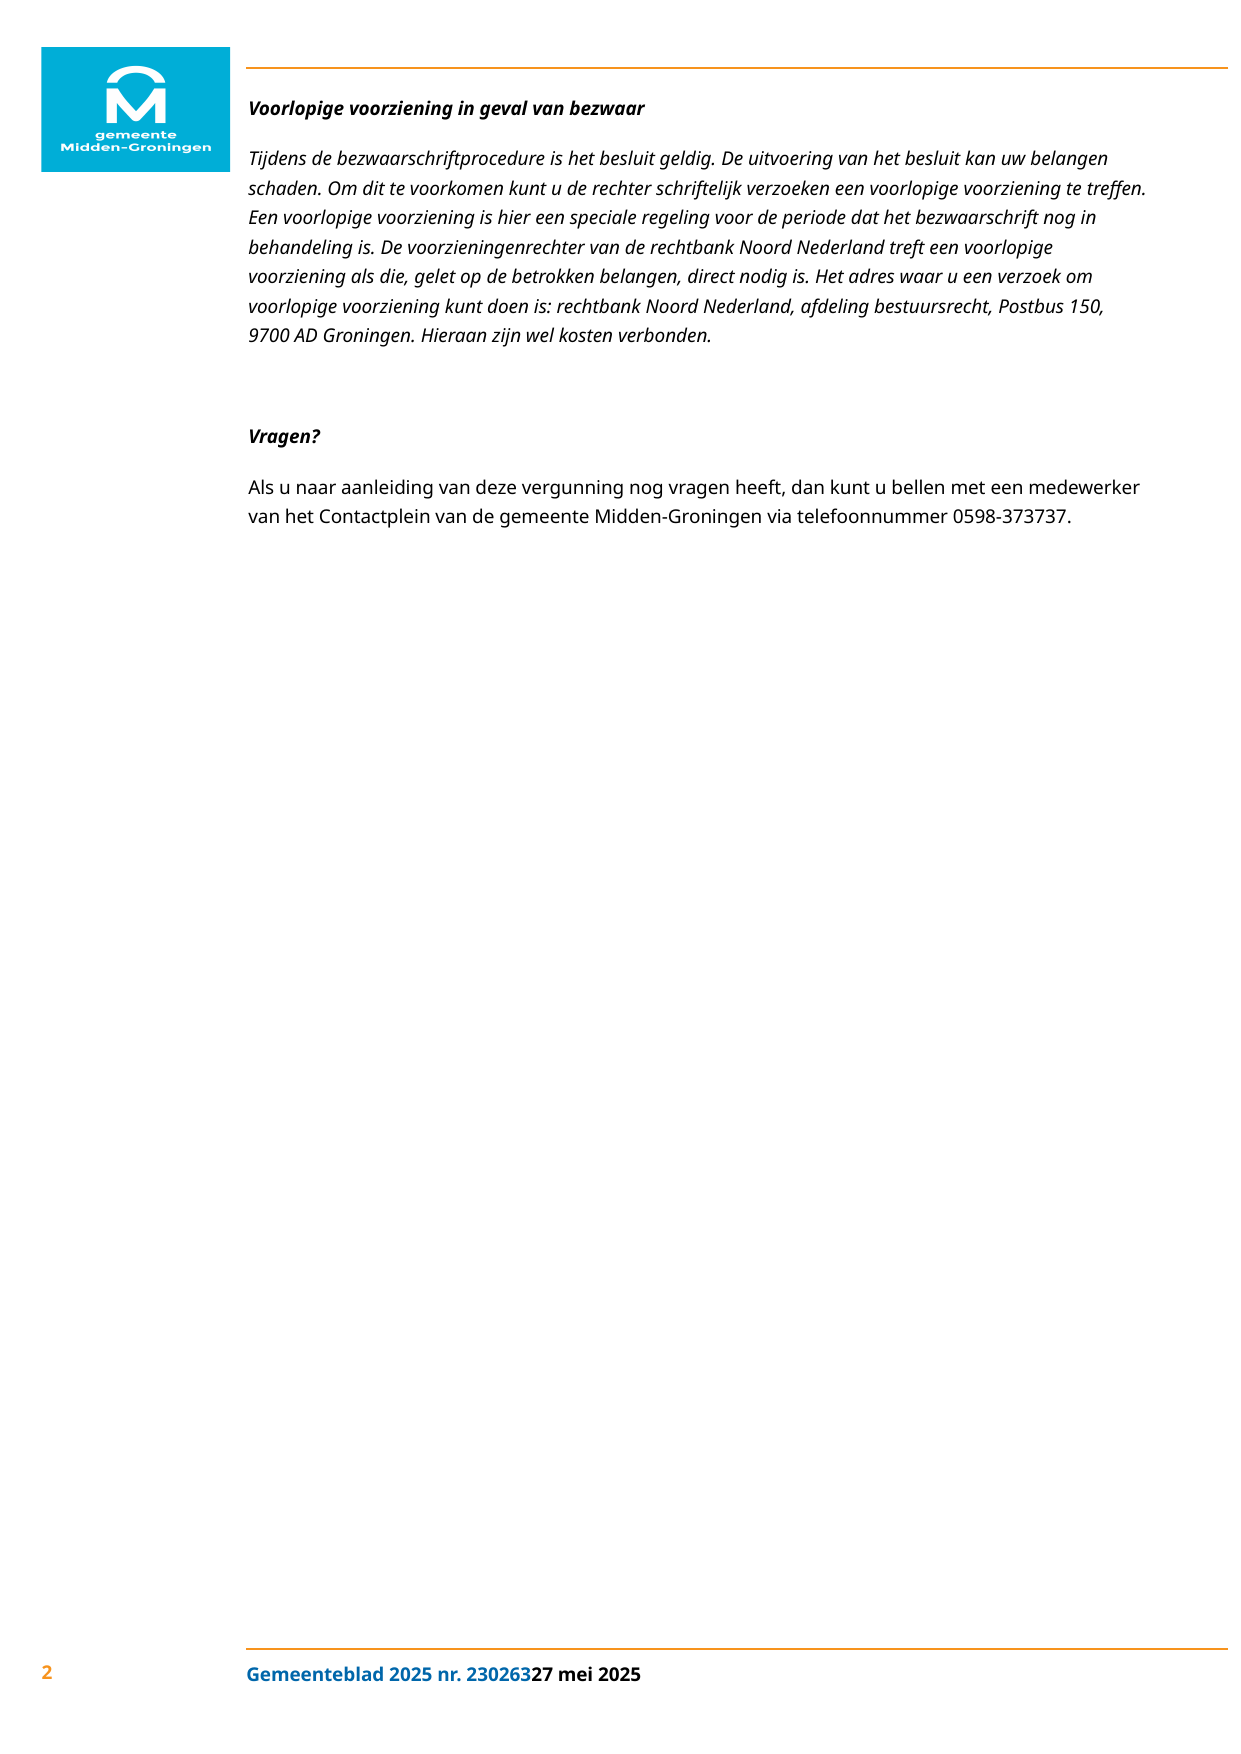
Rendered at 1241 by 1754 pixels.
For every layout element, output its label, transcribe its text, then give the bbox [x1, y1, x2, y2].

picture [108, 66, 164, 82]
picture [184, 146, 190, 153]
picture [107, 89, 165, 122]
text Voorlopige voorziening in geval van bezwaar [248, 95, 1152, 121]
text Vragen? [248, 423, 1152, 449]
text Als u naar aanleiding van deze vergunning nog vragen heeft, dan kunt u bellen met een medewerker van het Contactplein van de gemeente Midden-Groningen via telefoonnummer 0598-373737. [248, 474, 1152, 529]
text Tijdens de bezwaarschriftprocedure is het besluit geldig. De uitvoering van het besluit kan uw belangen schaden. Om dit te voorkomen kunt u de rechter schriftelijk verzoeken een voorlopige voorziening te treffen. Een voorlopige voorziening is hier een speciale regeling voor de periode dat het bezwaarschrift nog in behandeling is. De voorzieningenrechter van de rechtbank Noord Nederland treft een voorlopige voorziening als die, gelet op de betrokken belangen, direct nodig is. Het adres waar u een verzoek om voorlopige voorziening kunt doen is: rechtbank Noord Nederland, afdeling bestuursrecht, Postbus 150, 9700 AD Groningen. Hieraan zijn wel kosten verbonden. [248, 145, 1152, 348]
